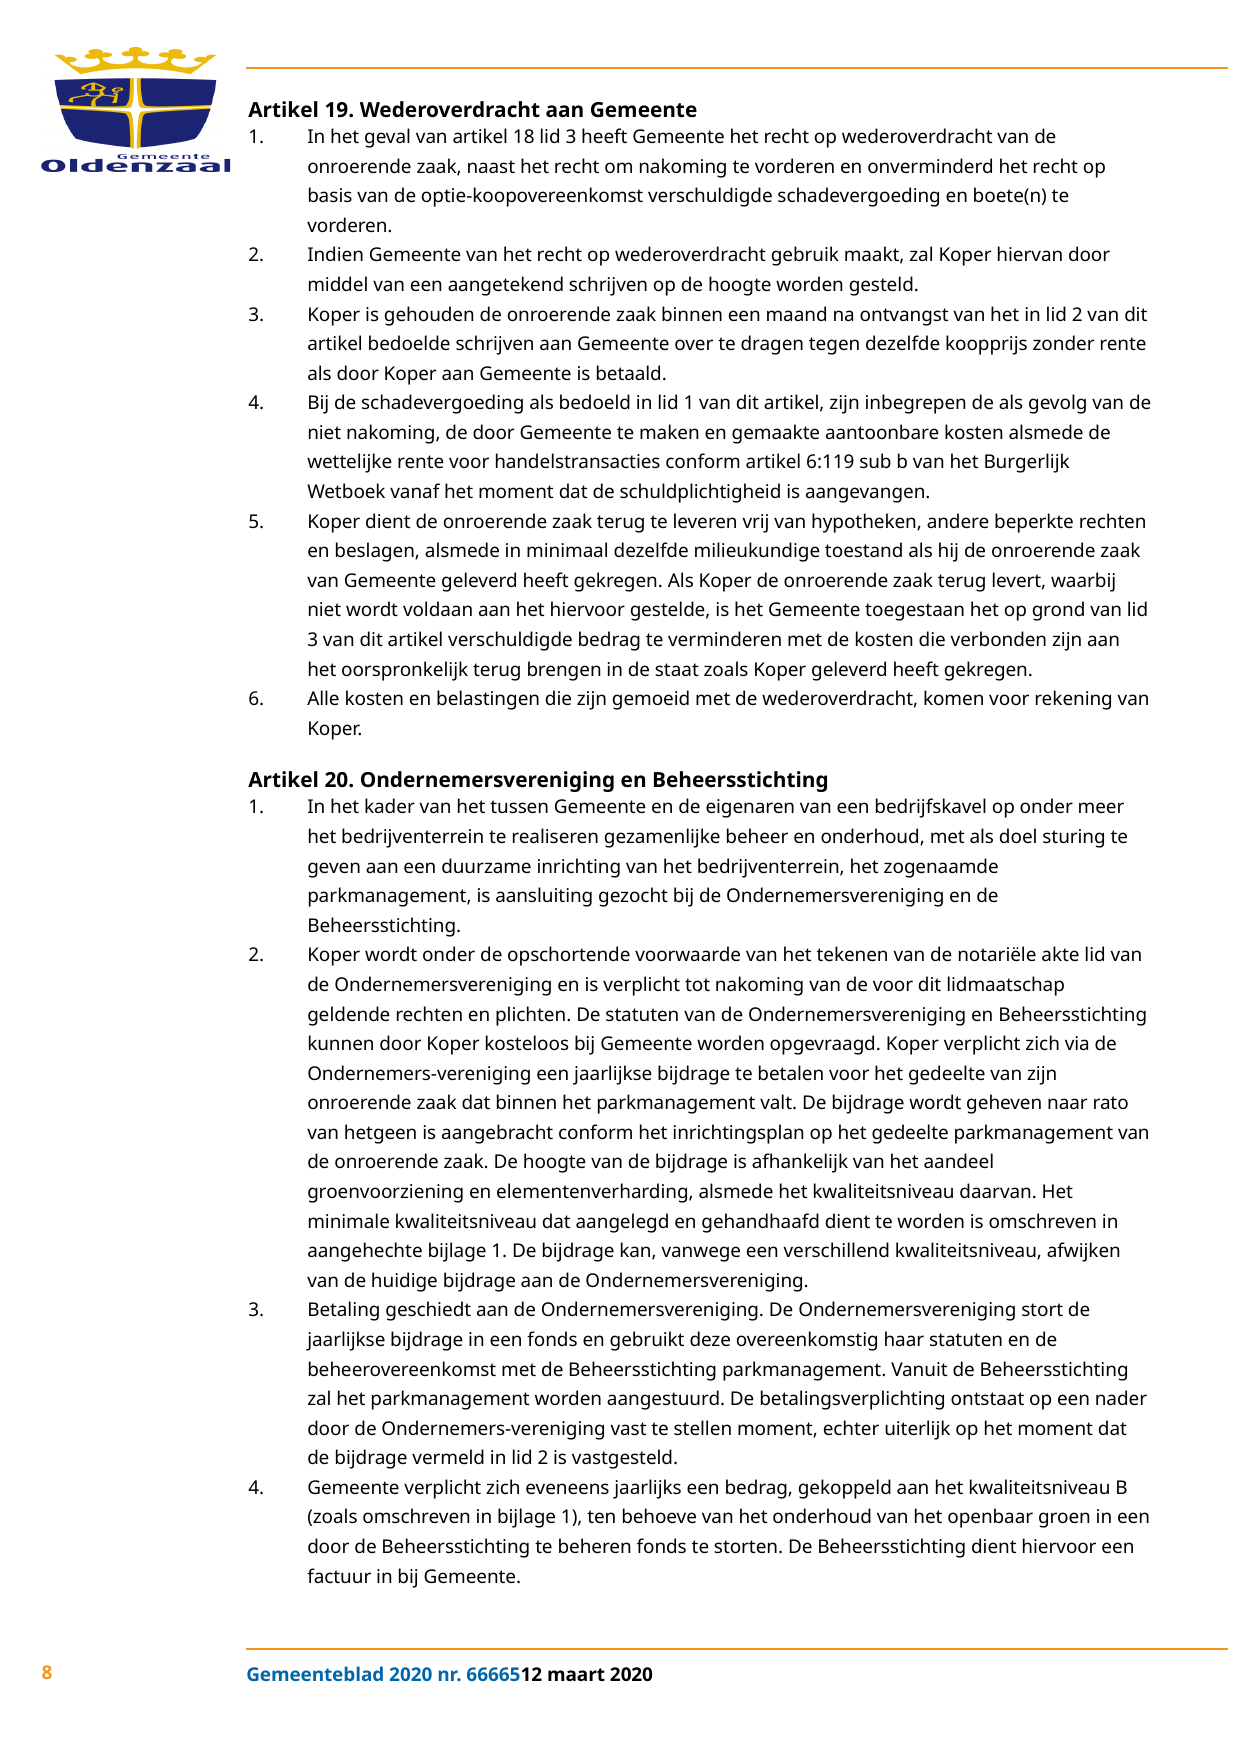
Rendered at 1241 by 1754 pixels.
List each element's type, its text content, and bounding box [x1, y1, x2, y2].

list In het geval van artikel 18 lid 3 heeft Gemeente het recht op wederoverdracht van de onroerende zaak, naast het recht om nakoming te vorderen en onverminderd het recht op basis van de optie-koopovereenkomst verschuldigde schadevergoeding en boete(n) te vorderen. [248, 123, 1152, 238]
text Artikel 19. Wederoverdracht aan Gemeente [248, 95, 1152, 123]
list Betaling geschiedt aan de Ondernemersvereniging. De Ondernemersvereniging stort de jaarlijkse bijdrage in een fonds en gebruikt deze overeenkomstig haar statuten en de beheerovereenkomst met de Beheersstichting parkmanagement. Vanuit de Beheersstichting zal het parkmanagement worden aangestuurd. De betalingsverplichting ontstaat op een nader door de Ondernemers-vereniging vast te stellen moment, echter uiterlijk op het moment dat de bijdrage vermeld in lid 2 is vastgesteld. [248, 1297, 1152, 1470]
list Alle kosten en belastingen die zijn gemoeid met de wederoverdracht, komen voor rekening van Koper. [248, 685, 1152, 741]
list Bij de schadevergoeding als bedoeld in lid 1 van dit artikel, zijn inbegrepen de als gevolg van de niet nakoming, de door Gemeente te maken en gemaakte aantoonbare kosten alsmede de wettelijke rente voor handelstransacties conform artikel 6:119 sub b van het Burgerlijk Wetboek vanaf het moment dat de schuldplichtigheid is aangevangen. [248, 389, 1152, 504]
list In het kader van het tussen Gemeente en de eigenaren van een bedrijfskavel op onder meer het bedrijventerrein te realiseren gezamenlijke beheer en onderhoud, met als doel sturing te geven aan een duurzame inrichting van het bedrijventerrein, het zogenaamde parkmanagement, is aansluiting gezocht bij de Ondernemersvereniging en de Beheersstichting. [248, 794, 1152, 938]
list Koper is gehouden de onroerende zaak binnen een maand na ontvangst van het in lid 2 van dit artikel bedoelde schrijven aan Gemeente over te dragen tegen dezelfde koopprijs zonder rente als door Koper aan Gemeente is betaald. [248, 301, 1152, 386]
list Indien Gemeente van het recht op wederoverdracht gebruik maakt, zal Koper hiervan door middel van een aangetekend schrijven op de hoogte worden gesteld. [248, 242, 1152, 297]
text Artikel 20. Ondernemersvereniging en Beheersstichting [248, 765, 1152, 794]
list Koper dient de onroerende zaak terug te leveren vrij van hypotheken, andere beperkte rechten en beslagen, alsmede in minimaal dezelfde milieukundige toestand als hij de onroerende zaak van Gemeente geleverd heeft gekregen. Als Koper de onroerende zaak terug levert, waarbij niet wordt voldaan aan het hiervoor gestelde, is het Gemeente toegestaan het op grond van lid 3 van dit artikel verschuldigde bedrag te verminderen met de kosten die verbonden zijn aan het oorspronkelijk terug brengen in de staat zoals Koper geleverd heeft gekregen. [248, 508, 1152, 681]
list Koper wordt onder de opschortende voorwaarde van het tekenen van de notariële akte lid van de Ondernemersvereniging en is verplicht tot nakoming van de voor dit lidmaatschap geldende rechten en plichten. De statuten van de Ondernemersvereniging en Beheersstichting kunnen door Koper kosteloos bij Gemeente worden opgevraagd. Koper verplicht zich via de Ondernemers-vereniging een jaarlijkse bijdrage te betalen voor het gedeelte van zijn onroerende zaak dat binnen het parkmanagement valt. De bijdrage wordt geheven naar rato van hetgeen is aangebracht conform het inrichtingsplan op het gedeelte parkmanagement van de onroerende zaak. De hoogte van de bijdrage is afhankelijk van het aandeel groenvoorziening en elementenverharding, alsmede het kwaliteitsniveau daarvan. Het minimale kwaliteitsniveau dat aangelegd en gehandhaafd dient te worden is omschreven in aangehechte bijlage 1. De bijdrage kan, vanwege een verschillend kwaliteitsniveau, afwijken van de huidige bijdrage aan de Ondernemersvereniging. [248, 942, 1152, 1293]
list Gemeente verplicht zich eveneens jaarlijks een bedrag, gekoppeld aan het kwaliteitsniveau B (zoals omschreven in bijlage 1), ten behoeve van het onderhoud van het openbaar groen in een door de Beheersstichting te beheren fonds te storten. De Beheersstichting dient hiervoor een factuur in bij Gemeente. [248, 1474, 1152, 1589]
picture [41, 47, 231, 172]
